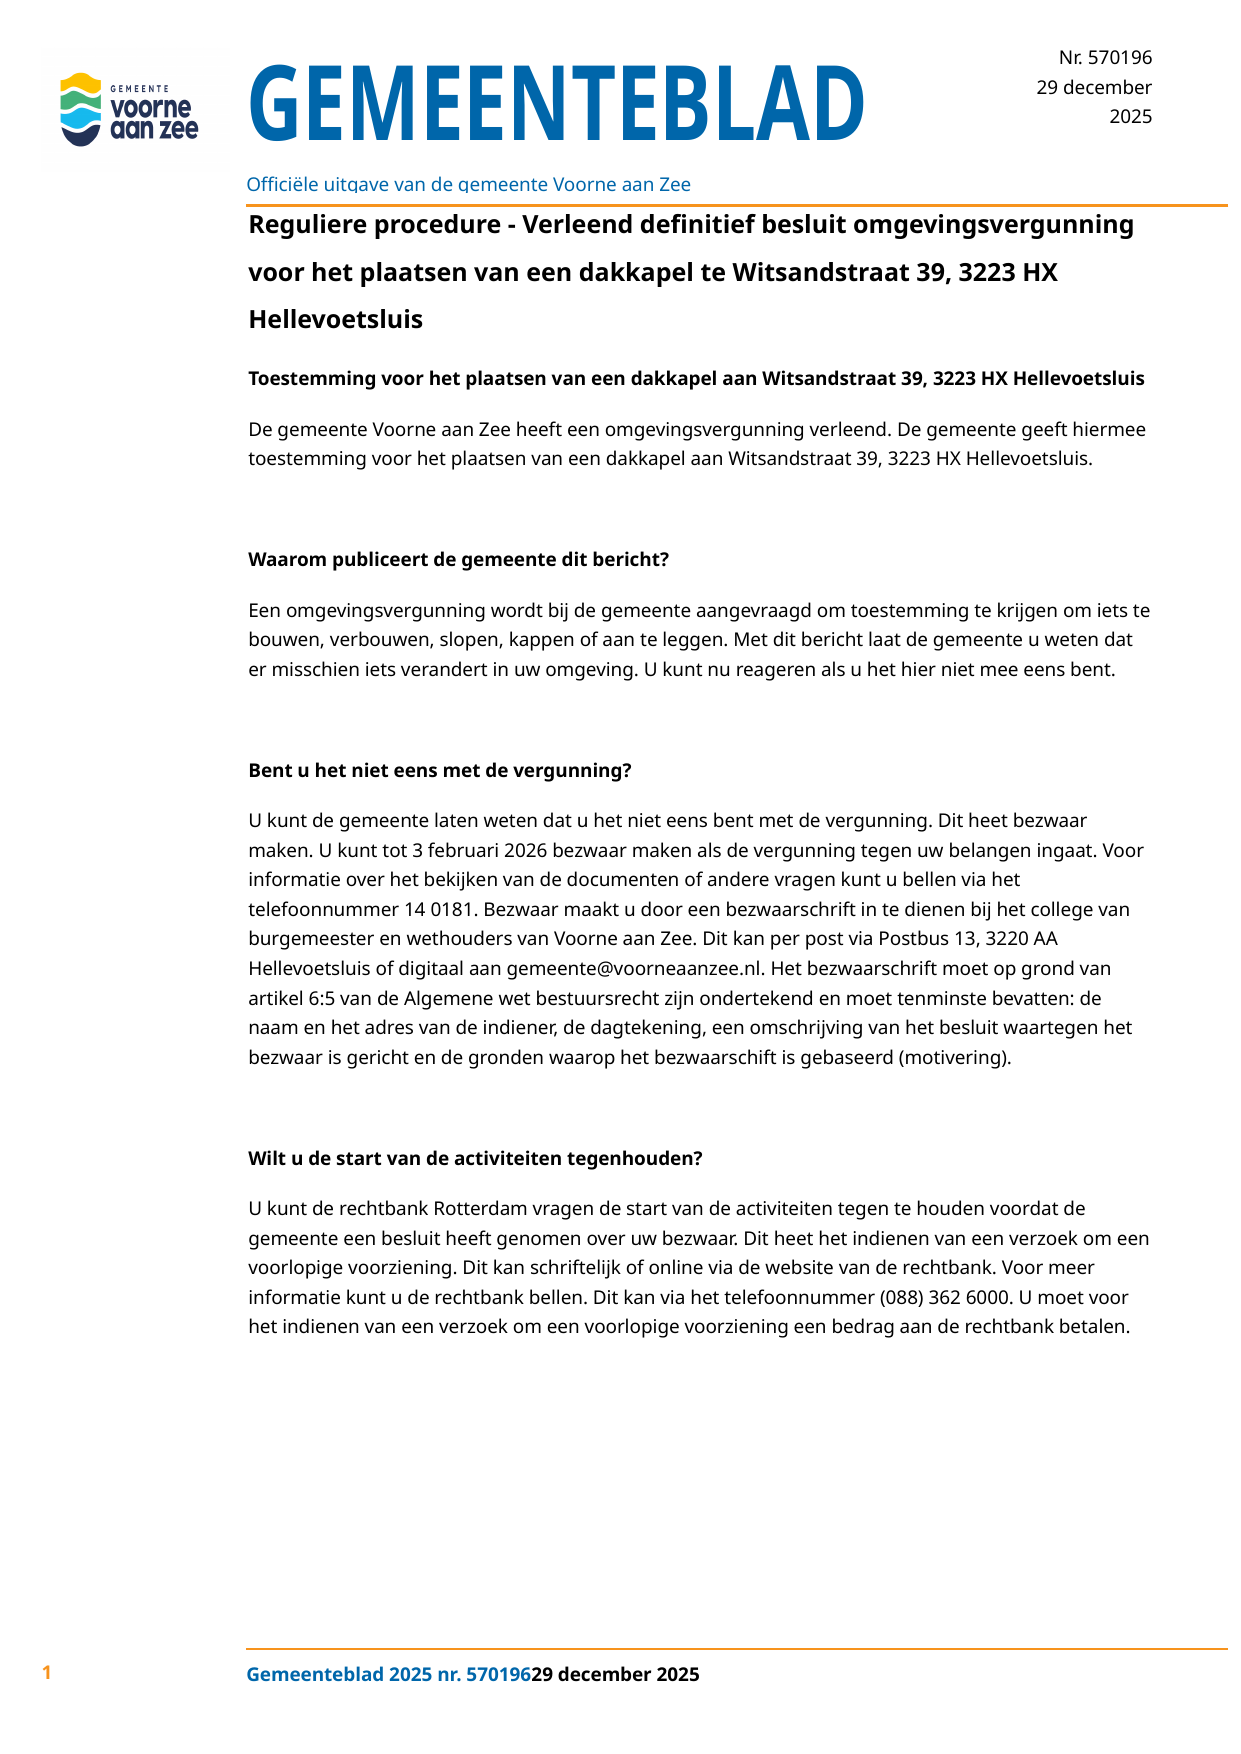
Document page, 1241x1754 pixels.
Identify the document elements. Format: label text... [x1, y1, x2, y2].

text Bent u het niet eens met de vergunning? [248, 757, 1152, 782]
text U kunt de rechtbank Rotterdam vragen de start van de activiteiten tegen te houden voordat de gemeente een besluit heeft genomen over uw bezwaar. Dit heet het indienen van een verzoek om een voorlopige voorziening. Dit kan schriftelijk of online via de website van de rechtbank. Voor meer informatie kunt u de rechtbank bellen. Dit kan via het telefoonnummer (088) 362 6000. U moet voor het indienen van een verzoek om een voorlopige voorziening een bedrag aan de rechtbank betalen. [248, 1195, 1152, 1339]
text U kunt de gemeente laten weten dat u het niet eens bent met de vergunning. Dit heet bezwaar maken. U kunt tot 3 februari 2026 bezwaar maken als de vergunning tegen uw belangen ingaat. Voor informatie over het bekijken van de documenten of andere vragen kunt u bellen via het telefoonnummer 14 0181. Bezwaar maakt u door een bezwaarschrift in te dienen bij het college van burgemeester en wethouders van Voorne aan Zee. Dit kan per post via Postbus 13, 3220 AA Hellevoetsluis of digitaal aan gemeente@voorneaanzee.nl. Het bezwaarschrift moet op grond van artikel 6:5 van de Algemene wet bestuursrecht zijn ondertekend en moet tenminste bevatten: de naam en het adres van de indiener, de dagtekening, een omschrijving van het besluit waartegen het bezwaar is gericht en de gronden waarop het bezwaarschift is gebaseerd (motivering). [248, 807, 1152, 1069]
text De gemeente Voorne aan Zee heeft een omgevingsvergunning verleend. De gemeente geeft hiermee toestemming voor het plaatsen van een dakkapel aan Witsandstraat 39, 3223 HX Hellevoetsluis. [248, 416, 1152, 471]
text Waarom publiceert de gemeente dit bericht? [248, 546, 1152, 572]
text Wilt u de start van de activiteiten tegenhouden? [248, 1145, 1152, 1170]
text Een omgevingsvergunning wordt bij de gemeente aangevraagd om toestemming te krijgen om iets te bouwen, verbouwen, slopen, kappen of aan te leggen. Met dit bericht laat de gemeente u weten dat er misschien iets verandert in uw omgeving. U kunt nu reageren als u het hier niet mee eens bent. [248, 597, 1152, 682]
text Reguliere procedure - Verleend definitief besluit omgevingsvergunning voor het plaatsen van een dakkapel te Witsandstraat 39, 3223 HX Hellevoetsluis [248, 207, 1152, 336]
text Toestemming voor het plaatsen van een dakkapel aan Witsandstraat 39, 3223 HX Hellevoetsluis [248, 366, 1152, 391]
picture [41, 47, 231, 172]
